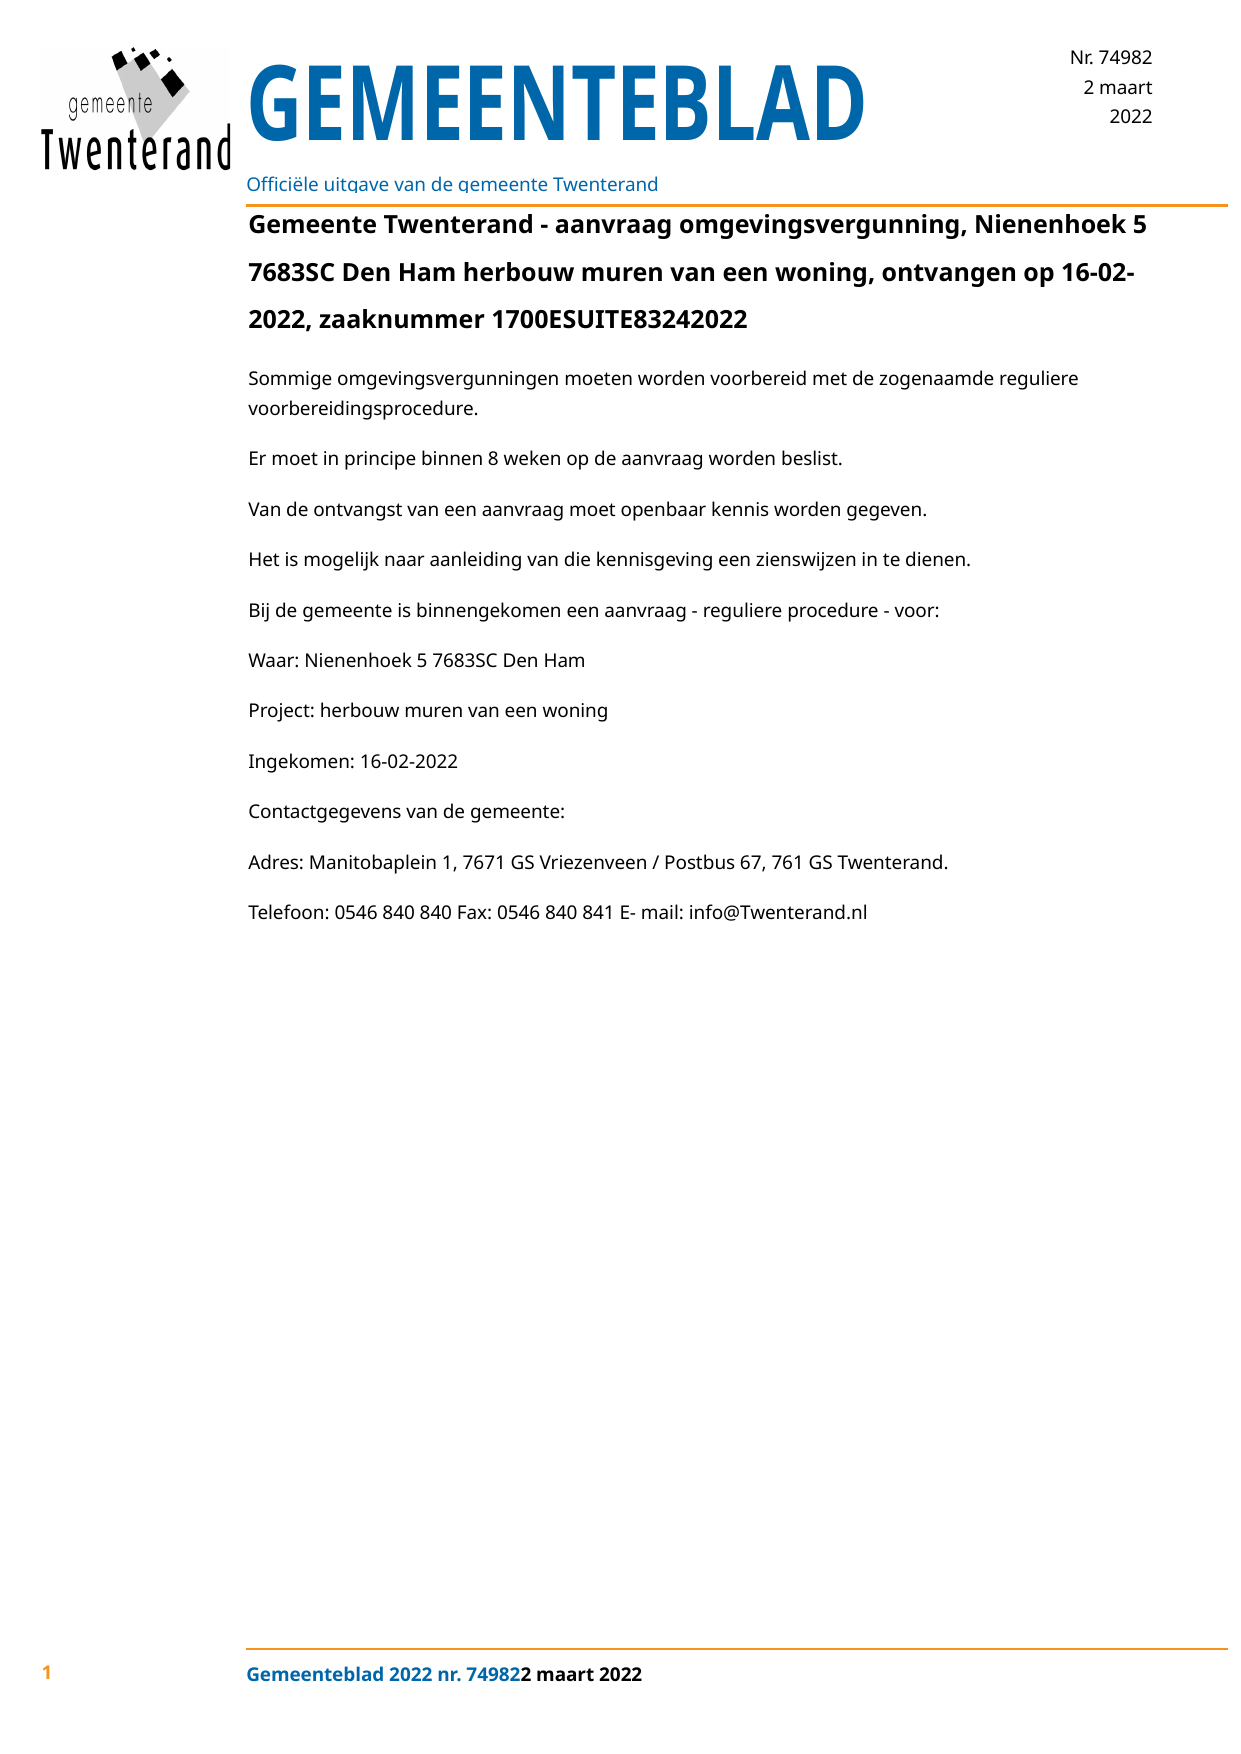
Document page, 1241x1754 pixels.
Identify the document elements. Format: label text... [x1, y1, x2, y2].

text Bij de gemeente is binnengekomen een aanvraag - reguliere procedure - voor: [248, 597, 1152, 622]
text Sommige omgevingsvergunningen moeten worden voorbereid met de zogenaamde reguliere voorbereidingsprocedure. [248, 366, 1152, 421]
text Contactgegevens van de gemeente: [248, 798, 1152, 824]
text Er moet in principe binnen 8 weken op de aanvraag worden beslist. [248, 446, 1152, 471]
text Ingekomen: 16-02-2022 [248, 748, 1152, 774]
text Telefoon: 0546 840 840 Fax: 0546 840 841 E- mail: info@Twenterand.nl [248, 899, 1152, 925]
text Adres: Manitobaplein 1, 7671 GS Vriezenveen / Postbus 67, 761 GS Twenterand. [248, 849, 1152, 874]
text Waar: Nienenhoek 5 7683SC Den Ham [248, 647, 1152, 673]
text Van de ontvangst van een aanvraag moet openbaar kennis worden gegeven. [248, 496, 1152, 522]
text Het is mogelijk naar aanleiding van die kennisgeving een zienswijzen in te dienen. [248, 546, 1152, 572]
picture [41, 47, 231, 172]
text Gemeente Twenterand - aanvraag omgevingsvergunning, Nienenhoek 5 7683SC Den Ham herbouw muren van een woning, ontvangen op 16-02-2022, zaaknummer 1700ESUITE83242022 [248, 207, 1152, 336]
text Project: herbouw muren van een woning [248, 698, 1152, 723]
